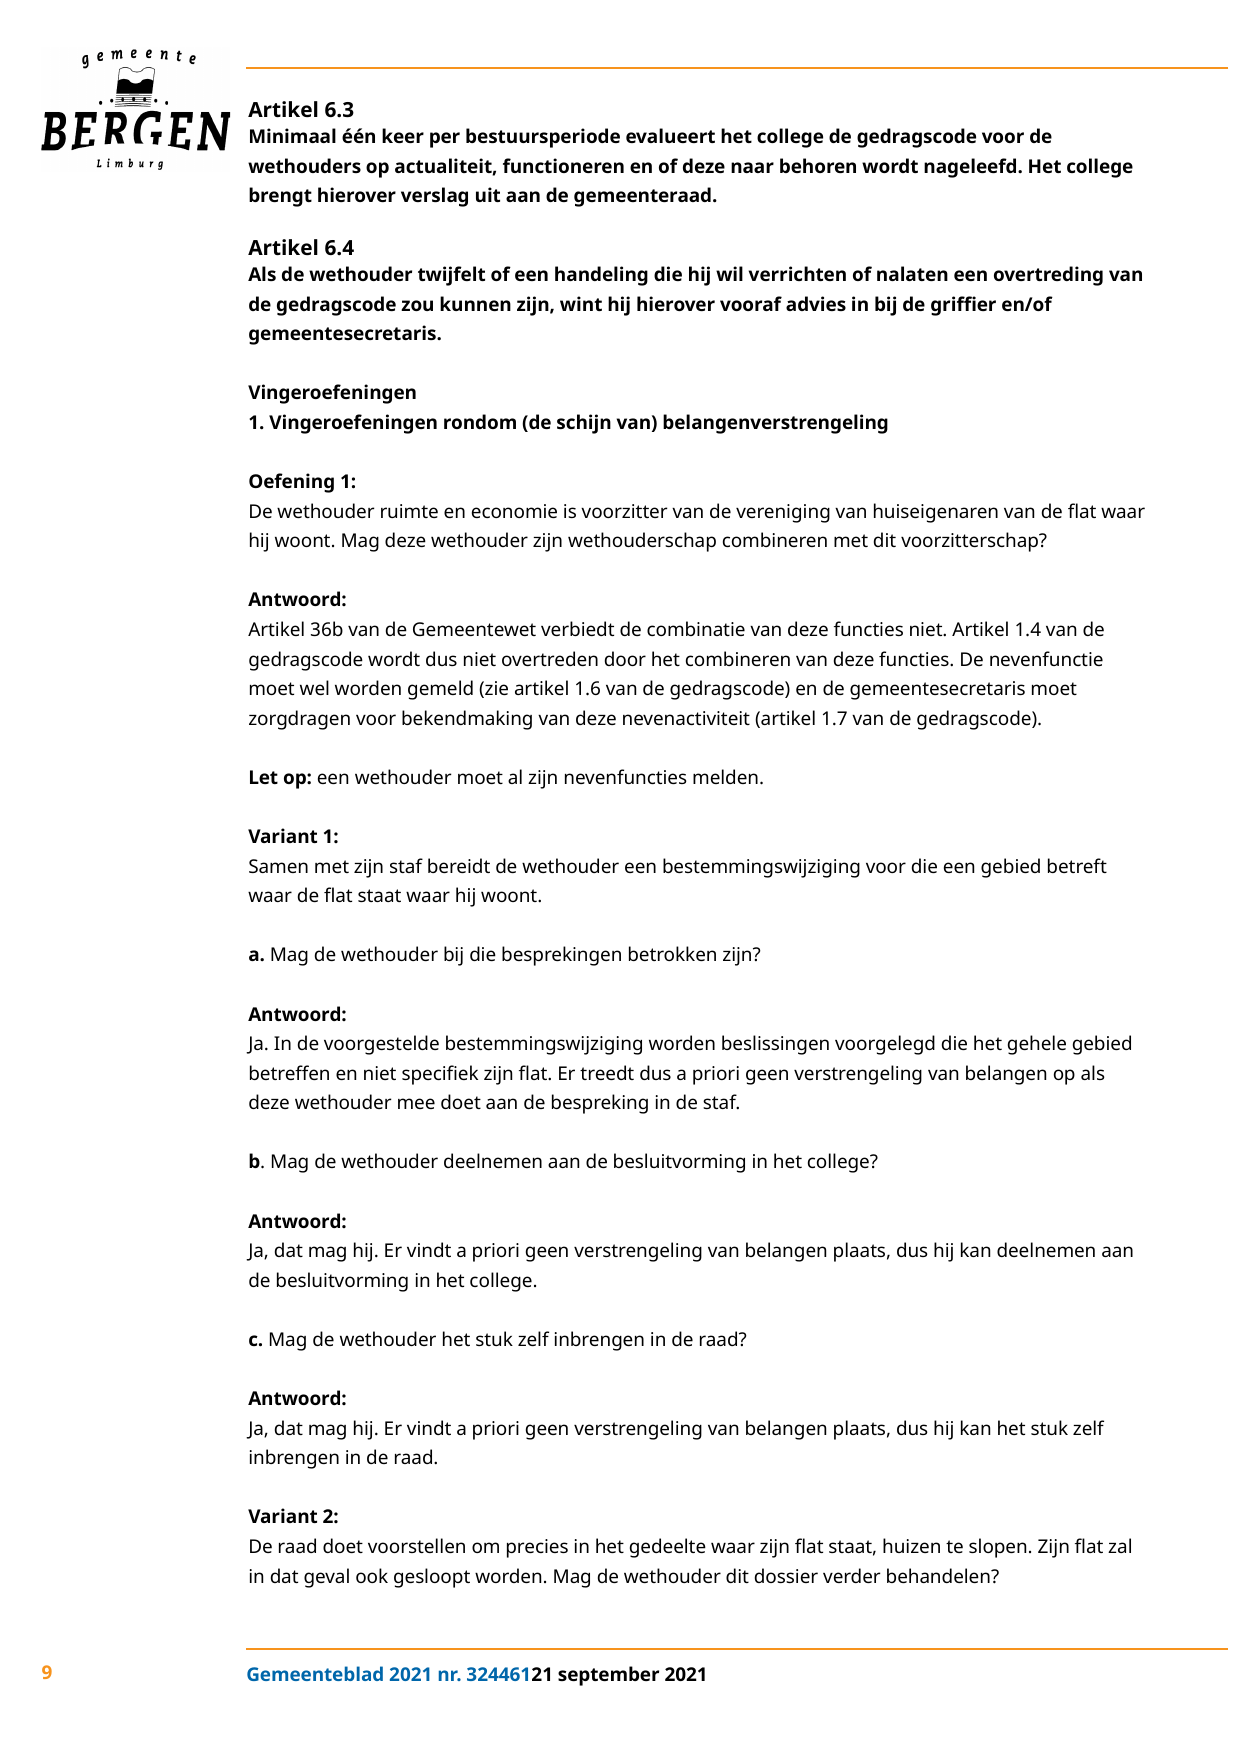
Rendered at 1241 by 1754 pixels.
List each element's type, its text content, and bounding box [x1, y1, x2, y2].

text Oefening 1: [248, 468, 1152, 494]
text Antwoord: [248, 587, 1152, 612]
text De wethouder ruimte en economie is voorzitter van de vereniging van huiseigenaren van de flat waar hij woont. Mag deze wethouder zijn wethouderschap combineren met dit voorzitterschap? [248, 498, 1152, 553]
text Antwoord: [248, 1208, 1152, 1234]
text Artikel 6.4 [248, 233, 1152, 261]
text c. Mag de wethouder het stuk zelf inbrengen in de raad? [248, 1326, 1152, 1352]
text Artikel 36b van de Gemeentewet verbiedt de combinatie van deze functies niet. Artikel 1.4 van de gedragscode wordt dus niet overtreden door het combineren van deze functies. De nevenfunctie moet wel worden gemeld (zie artikel 1.6 van de gedragscode) en de gemeentesecretaris moet zorgdragen voor bekendmaking van deze nevenactiviteit (artikel 1.7 van de gedragscode). [248, 616, 1152, 731]
text Artikel 6.3 [248, 95, 1152, 123]
text Als de wethouder twijfelt of een handeling die hij wil verrichten of nalaten een overtreding van de gedragscode zou kunnen zijn, wint hij hierover vooraf advies in bij de griffier en/of gemeentesecretaris. [248, 261, 1152, 346]
text Minimaal één keer per bestuursperiode evalueert het college de gedragscode voor de wethouders op actualiteit, functioneren en of deze naar behoren wordt nageleefd. Het college brengt hierover verslag uit aan de gemeenteraad. [248, 123, 1152, 208]
text Vingeroefeningen [248, 379, 1152, 405]
text a. Mag de wethouder bij die besprekingen betrokken zijn? [248, 942, 1152, 967]
text Variant 2: [248, 1504, 1152, 1529]
text Ja. In de voorgestelde bestemmingswijziging worden beslissingen voorgelegd die het gehele gebied betreffen en niet specifiek zijn flat. Er treedt dus a priori geen verstrengeling van belangen op als deze wethouder mee doet aan de bespreking in de staf. [248, 1030, 1152, 1115]
text Antwoord: [248, 1385, 1152, 1411]
text De raad doet voorstellen om precies in het gedeelte waar zijn flat staat, huizen te slopen. Zijn flat zal in dat geval ook gesloopt worden. Mag de wethouder dit dossier verder behandelen? [248, 1533, 1152, 1589]
text Let op: een wethouder moet al zijn nevenfuncties melden. [248, 764, 1152, 790]
text b. Mag de wethouder deelnemen aan de besluitvorming in het college? [248, 1149, 1152, 1174]
text Ja, dat mag hij. Er vindt a priori geen verstrengeling van belangen plaats, dus hij kan deelnemen aan de besluitvorming in het college. [248, 1237, 1152, 1293]
picture [41, 47, 231, 172]
text Ja, dat mag hij. Er vindt a priori geen verstrengeling van belangen plaats, dus hij kan het stuk zelf inbrengen in de raad. [248, 1415, 1152, 1470]
text 1. Vingeroefeningen rondom (de schijn van) belangenverstrengeling [248, 409, 1152, 435]
text Samen met zijn staf bereidt de wethouder een bestemmingswijziging voor die een gebied betreft waar de flat staat waar hij woont. [248, 853, 1152, 908]
text Variant 1: [248, 823, 1152, 849]
text Antwoord: [248, 1001, 1152, 1027]
